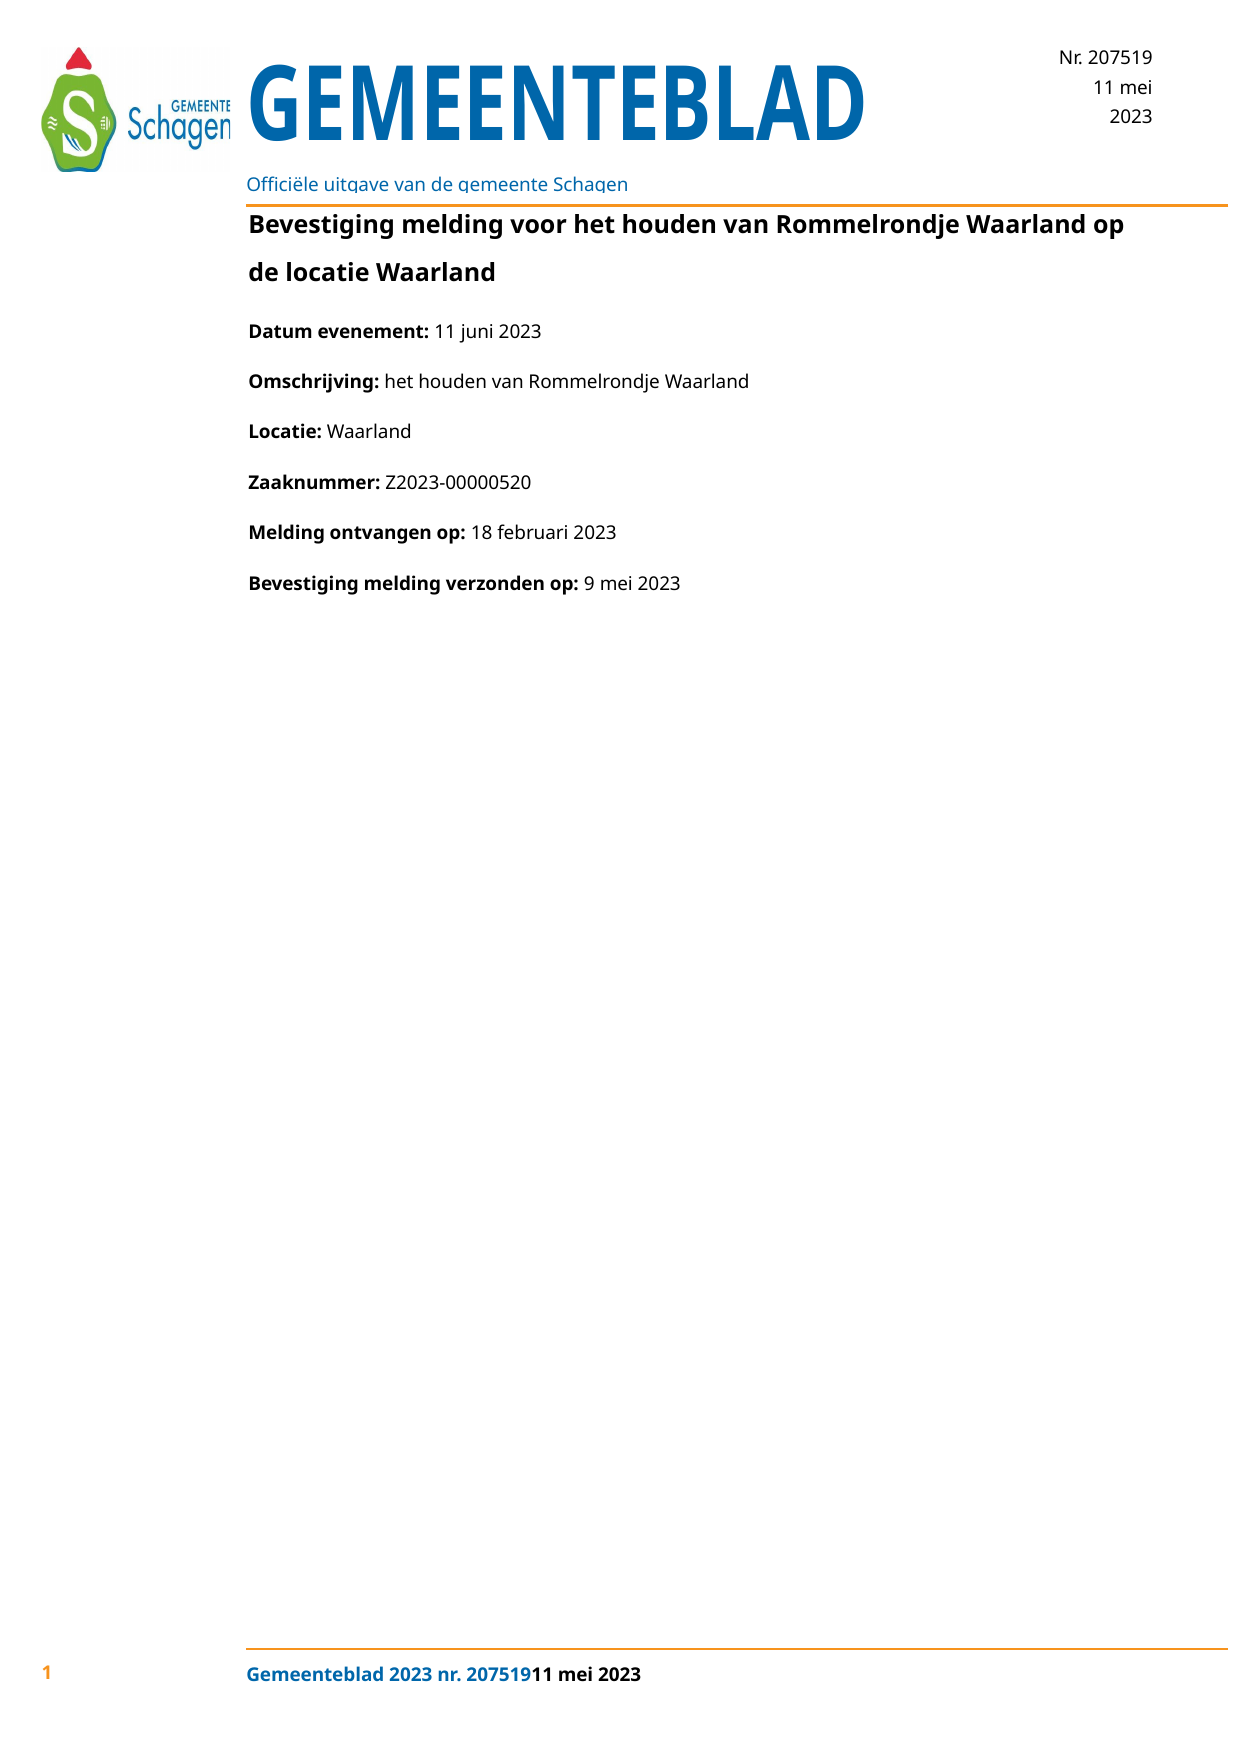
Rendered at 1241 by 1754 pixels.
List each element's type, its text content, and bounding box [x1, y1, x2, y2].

text Melding ontvangen op: 18 februari 2023 [248, 519, 1152, 545]
text Datum evenement: 11 juni 2023 [248, 318, 1152, 344]
text Locatie: Waarland [248, 419, 1152, 444]
text Omschrijving: het houden van Rommelrondje Waarland [248, 368, 1152, 394]
text Bevestiging melding verzonden op: 9 mei 2023 [248, 570, 1152, 596]
picture [41, 47, 231, 172]
text Zaaknummer: Z2023-00000520 [248, 469, 1152, 495]
text Bevestiging melding voor het houden van Rommelrondje Waarland op de locatie Waarland [248, 207, 1152, 288]
